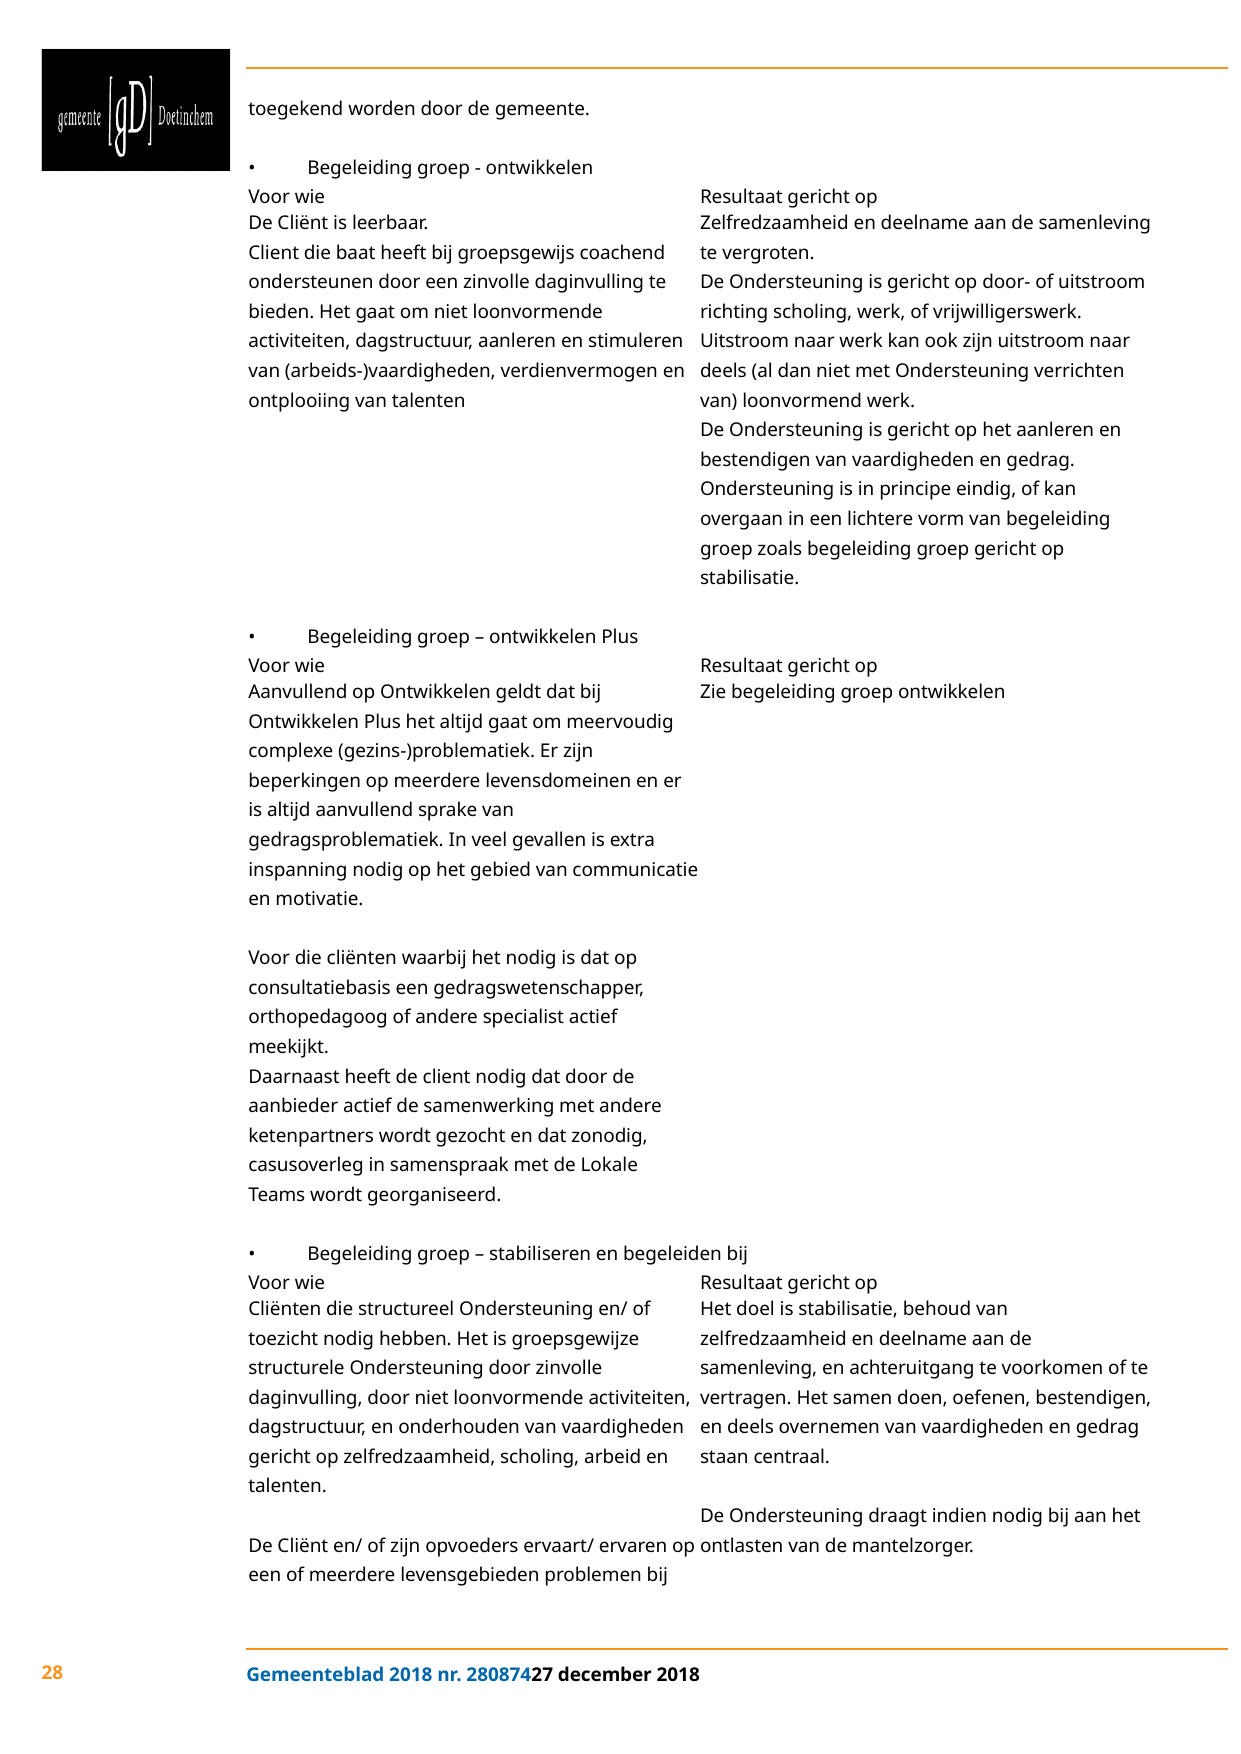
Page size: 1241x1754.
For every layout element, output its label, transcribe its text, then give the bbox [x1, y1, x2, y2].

table_cell Cliënten die structureel Ondersteuning en/ of toezicht nodig hebben. Het is groepsgewijze structurele Ondersteuning door zinvolle daginvulling, door niet loonvormende activiteiten, dagstructuur, en onderhouden van vaardigheden gericht op zelfredzaamheid, scholing, arbeid en talenten. De Cliënt en/ of zijn opvoeders ervaart/ ervaren op een of meerdere levensgebieden problemen bij [248, 1295, 700, 1587]
table_header Resultaat gericht op [700, 1270, 1152, 1295]
table_header Voor wie [248, 184, 700, 209]
text toegekend worden door de gemeente. [248, 95, 1152, 121]
table_cell De Cliënt is leerbaar. Client die baat heeft bij groepsgewijs coachend ondersteunen door een zinvolle daginvulling te bieden. Het gaat om niet loonvormende activiteiten, dagstructuur, aanleren en stimuleren van (arbeids-)vaardigheden, verdienvermogen en ontplooiing van talenten [248, 209, 700, 590]
table_header Resultaat gericht op [700, 184, 1152, 209]
table_cell Zelfredzaamheid en deelname aan de samenleving te vergroten. De Ondersteuning is gericht op door- of uitstroom richting scholing, werk, of vrijwilligerswerk. Uitstroom naar werk kan ook zijn uitstroom naar deels (al dan niet met Ondersteuning verrichten van) loonvormend werk. De Ondersteuning is gericht op het aanleren en bestendigen van vaardigheden en gedrag. Ondersteuning is in principe eindig, of kan overgaan in een lichtere vorm van begeleiding groep zoals begeleiding groep gericht op stabilisatie. [700, 209, 1152, 590]
table_header Voor wie [248, 1270, 700, 1295]
table_header Resultaat gericht op [700, 653, 1152, 678]
picture [41, 47, 231, 172]
table_cell Het doel is stabilisatie, behoud van zelfredzaamheid en deelname aan de samenleving, en achteruitgang te voorkomen of te vertragen. Het samen doen, oefenen, bestendigen, en deels overnemen van vaardigheden en gedrag staan centraal. De Ondersteuning draagt indien nodig bij aan het ontlasten van de mantelzorger. [700, 1295, 1152, 1587]
list Begeleiding groep - ontwikkelen [248, 154, 1152, 180]
list Begeleiding groep – stabiliseren en begeleiden bij [248, 1240, 1152, 1266]
table_cell Aanvullend op Ontwikkelen geldt dat bij Ontwikkelen Plus het altijd gaat om meervoudig complexe (gezins-)problematiek. Er zijn beperkingen op meerdere levensdomeinen en er is altijd aanvullend sprake van gedragsproblematiek. In veel gevallen is extra inspanning nodig op het gebied van communicatie en motivatie. Voor die cliënten waarbij het nodig is dat op consultatiebasis een gedragswetenschapper, orthopedagoog of andere specialist actief meekijkt. Daarnaast heeft de client nodig dat door de aanbieder actief de samenwerking met andere ketenpartners wordt gezocht en dat zonodig, casusoverleg in samenspraak met de Lokale Teams wordt georganiseerd. [248, 678, 700, 1207]
table_header Voor wie [248, 653, 700, 678]
table_cell Zie begeleiding groep ontwikkelen [700, 678, 1152, 1207]
list Begeleiding groep – ontwikkelen Plus [248, 623, 1152, 649]
